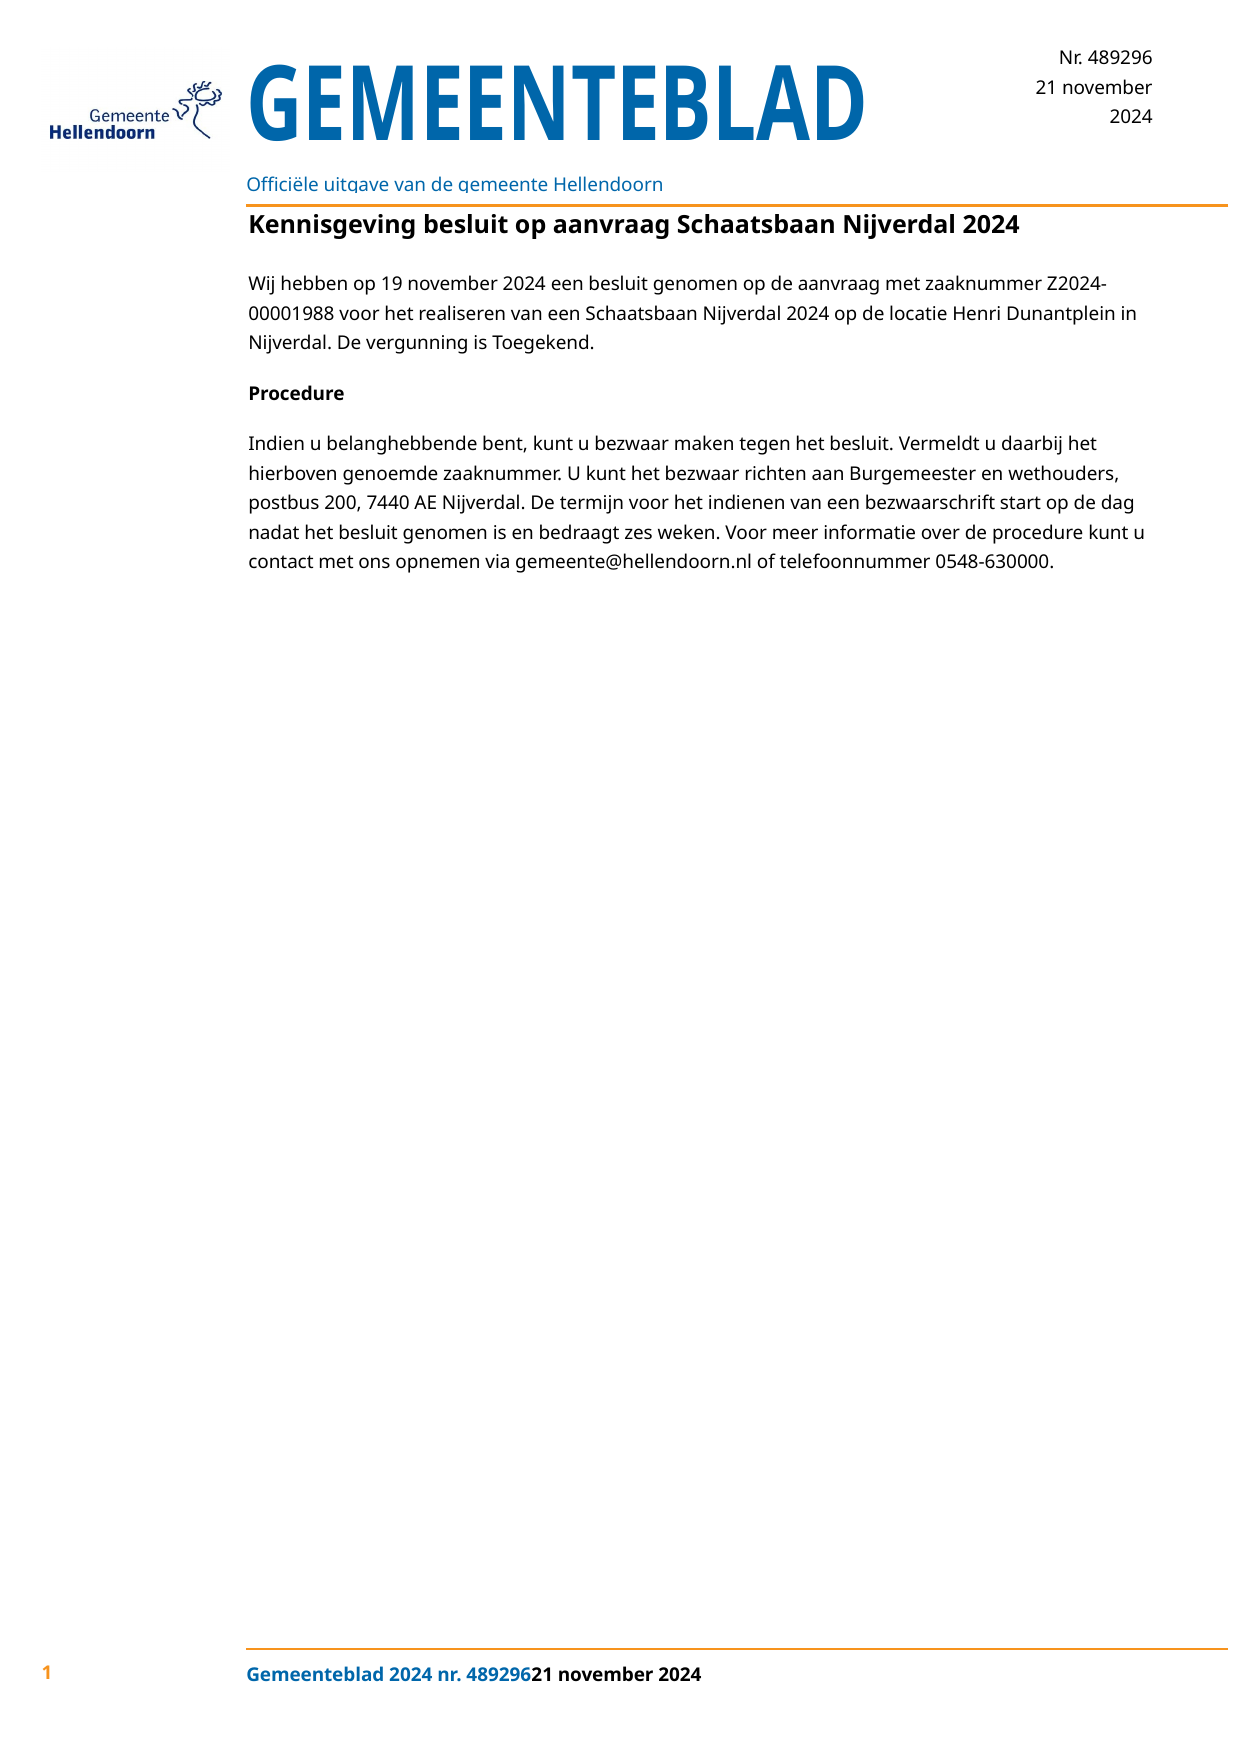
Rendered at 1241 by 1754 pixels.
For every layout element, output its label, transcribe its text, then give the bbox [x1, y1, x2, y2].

picture [41, 47, 231, 172]
text Kennisgeving besluit op aanvraag Schaatsbaan Nijverdal 2024 [248, 207, 1152, 241]
text Indien u belanghebbende bent, kunt u bezwaar maken tegen het besluit. Vermeldt u daarbij het hierboven genoemde zaaknummer. U kunt het bezwaar richten aan Burgemeester en wethouders, postbus 200, 7440 AE Nijverdal. De termijn voor het indienen van een bezwaarschrift start op de dag nadat het besluit genomen is en bedraagt zes weken. Voor meer informatie over de procedure kunt u contact met ons opnemen via gemeente@hellendoorn.nl of telefoonnummer 0548-630000. [248, 430, 1152, 574]
text Procedure [248, 380, 1152, 406]
text Wij hebben op 19 november 2024 een besluit genomen op de aanvraag met zaaknummer Z2024-00001988 voor het realiseren van een Schaatsbaan Nijverdal 2024 op de locatie Henri Dunantplein in Nijverdal. De vergunning is Toegekend. [248, 270, 1152, 355]
